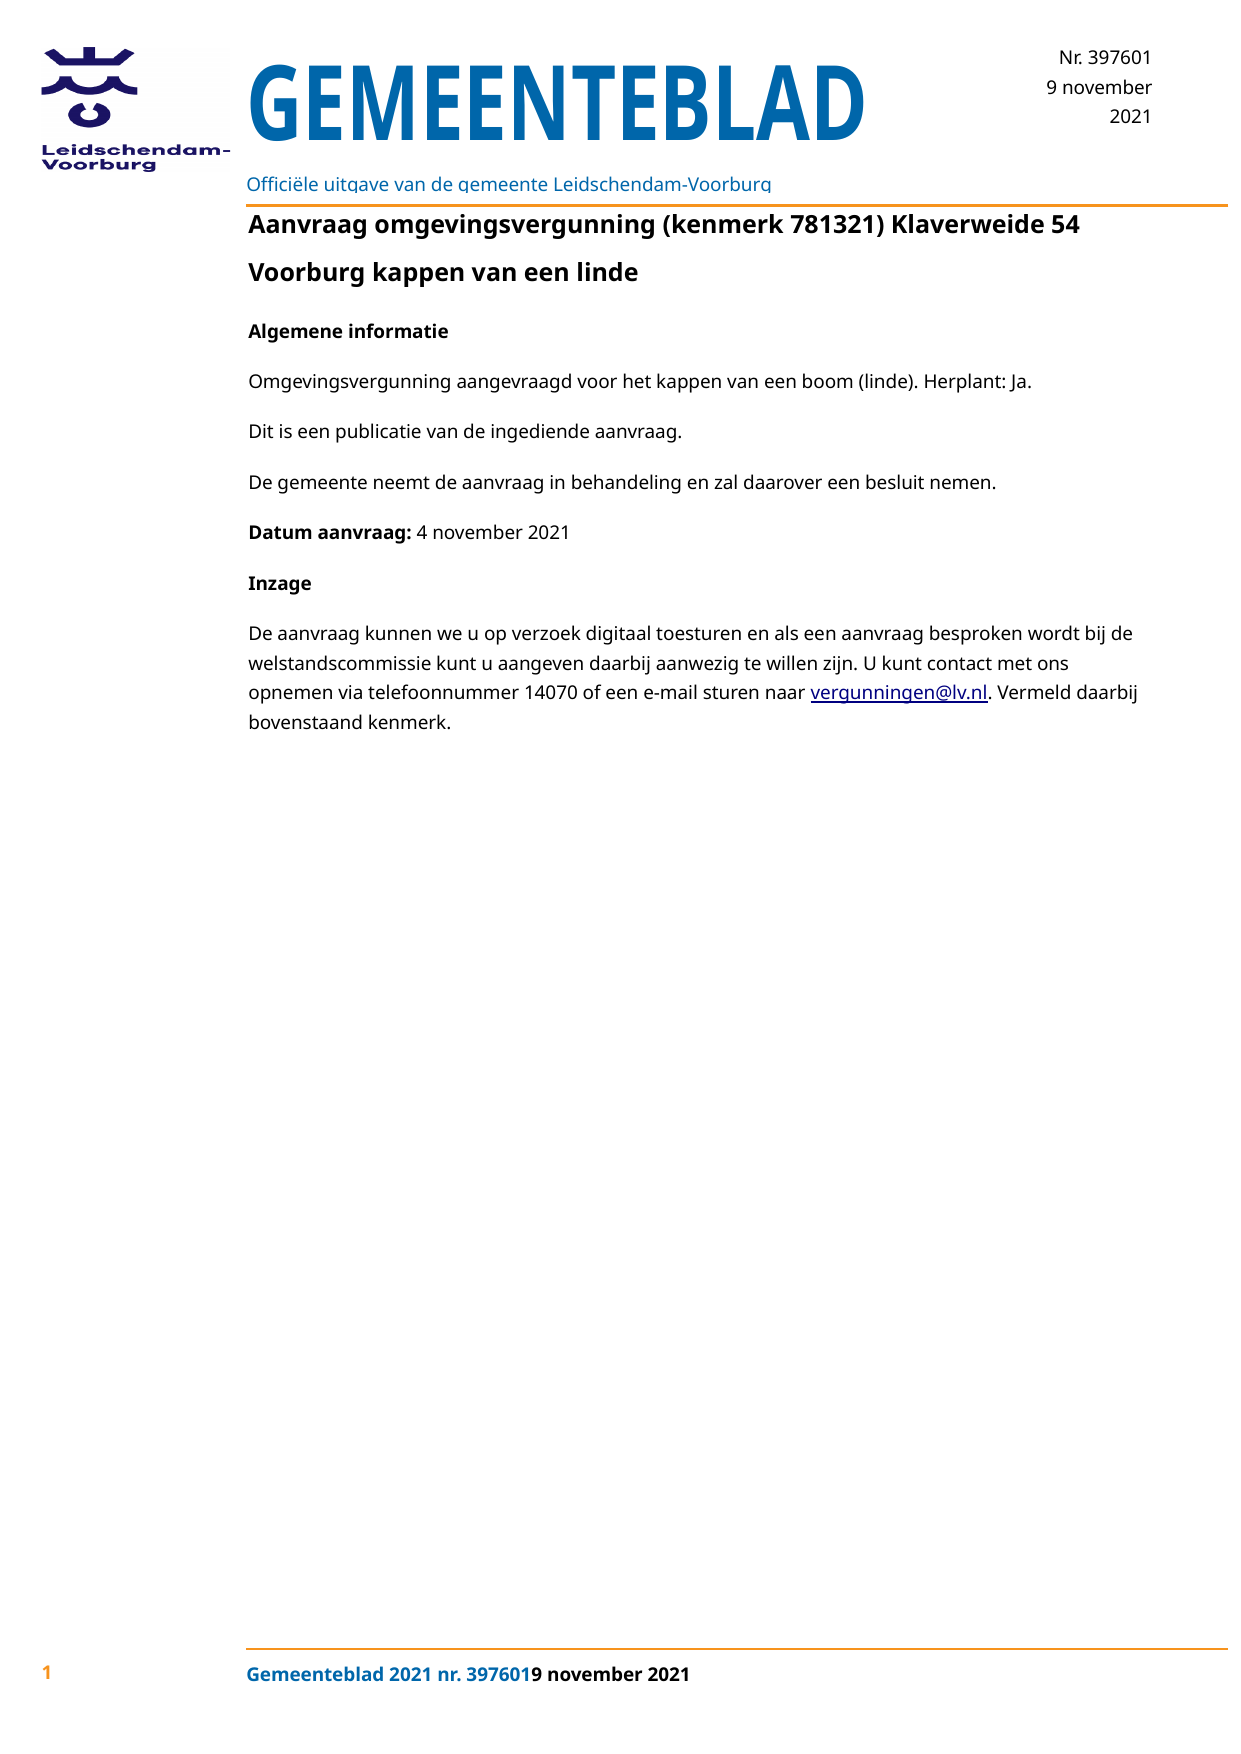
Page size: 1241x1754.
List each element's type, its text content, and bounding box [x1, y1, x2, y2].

picture [41, 47, 231, 172]
text Aanvraag omgevingsvergunning (kenmerk 781321) Klaverweide 54 Voorburg kappen van een linde [248, 207, 1152, 288]
text De aanvraag kunnen we u op verzoek digitaal toesturen en als een aanvraag besproken wordt bij de welstandscommissie kunt u aangeven daarbij aanwezig te willen zijn. U kunt contact met ons opnemen via telefoonnummer 14070 of een e-mail sturen naar vergunningen@lv.nl. Vermeld daarbij bovenstaand kenmerk. [248, 620, 1152, 735]
text Algemene informatie [248, 318, 1152, 344]
text Inzage [248, 570, 1152, 596]
text Omgevingsvergunning aangevraagd voor het kappen van een boom (linde). Herplant: Ja. [248, 368, 1152, 394]
text Datum aanvraag: 4 november 2021 [248, 519, 1152, 545]
text Dit is een publicatie van de ingediende aanvraag. [248, 419, 1152, 444]
text De gemeente neemt de aanvraag in behandeling en zal daarover een besluit nemen. [248, 469, 1152, 495]
